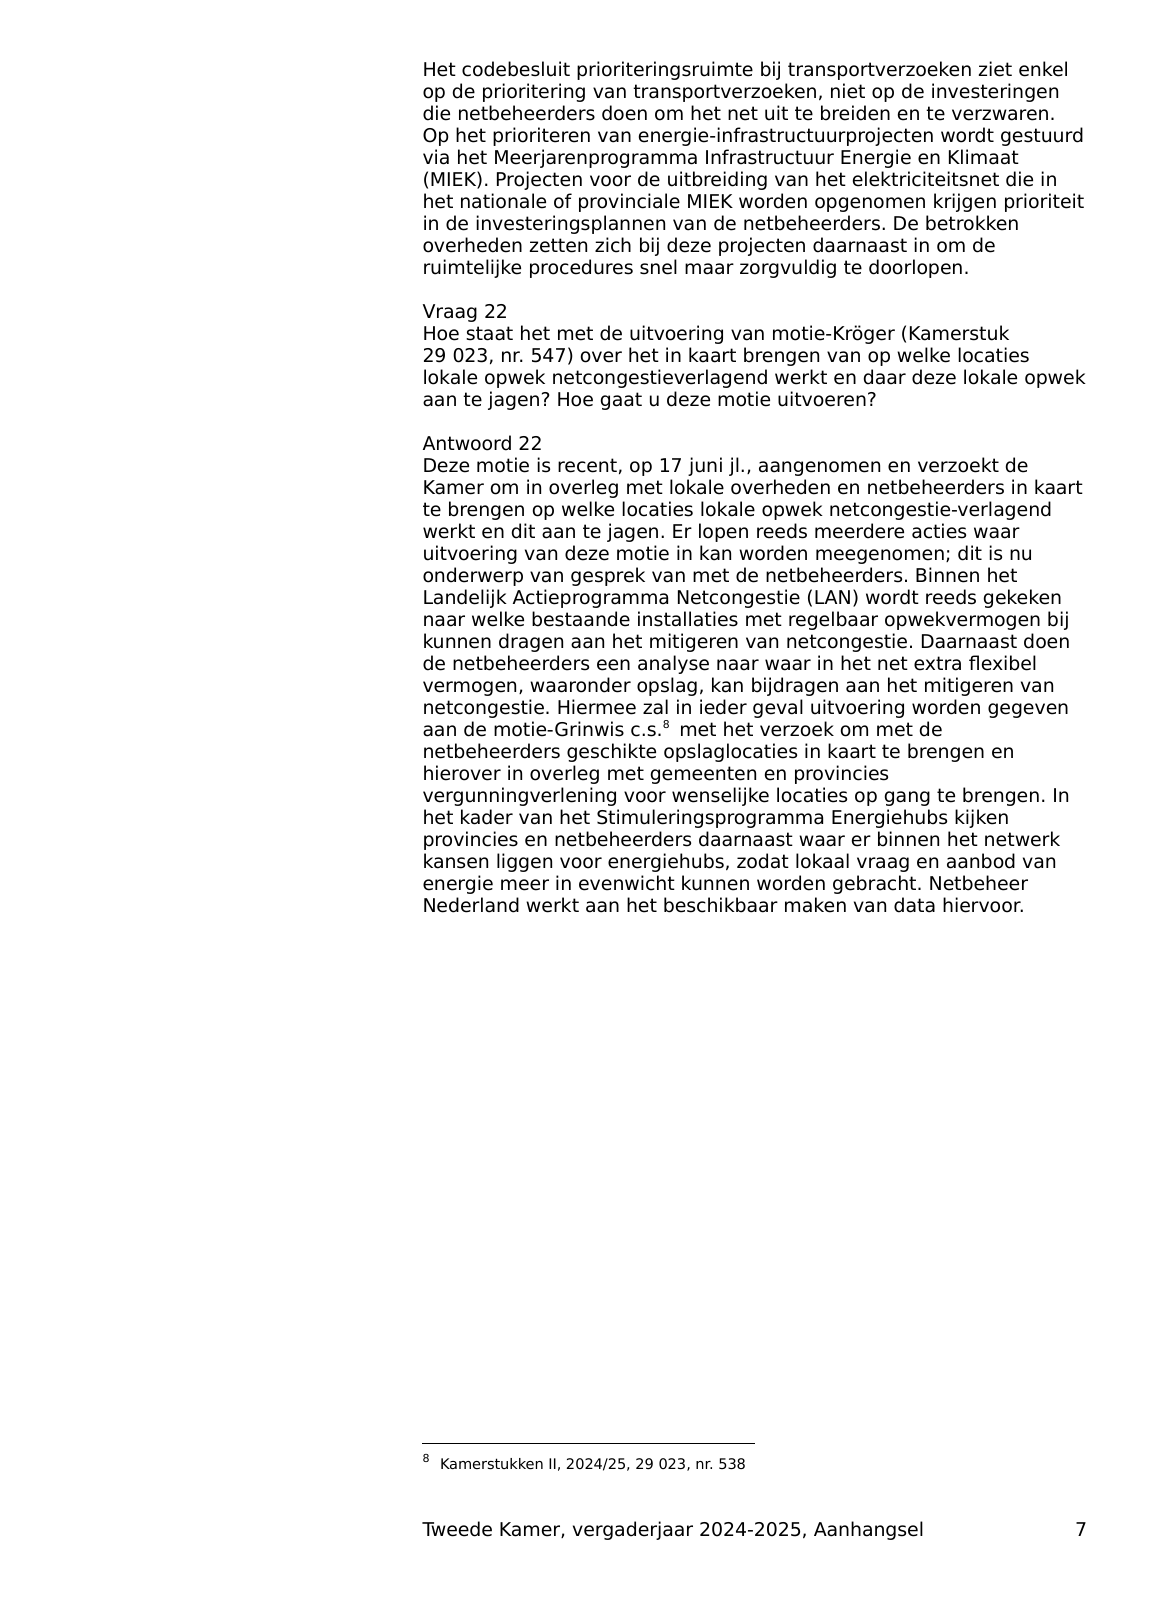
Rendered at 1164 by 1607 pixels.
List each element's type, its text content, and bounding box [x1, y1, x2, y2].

text Het codebesluit prioriteringsruimte bij transportverzoeken ziet enkel op de prioritering van transportverzoeken, niet op de investeringen die netbeheerders doen om het net uit te breiden en te verzwaren. Op het prioriteren van energie-infrastructuurprojecten wordt gestuurd via het Meerjarenprogramma Infrastructuur Energie en Klimaat (MIEK). Projecten voor de uitbreiding van het elektriciteitsnet die in het nationale of provinciale MIEK worden opgenomen krijgen prioriteit in de investeringsplannen van de netbeheerders. De betrokken overheden zetten zich bij deze projecten daarnaast in om de ruimtelijke procedures snel maar zorgvuldig te doorlopen. [422, 59, 1087, 279]
text Vraag 22 [422, 301, 1087, 323]
text Antwoord 22 [422, 433, 1087, 455]
text Kamerstukken II, 2024/25, 29 023, nr. 538 [422, 1452, 1087, 1474]
text Hoe staat het met de uitvoering van motie-Kröger (Kamerstuk 29 023, nr. 547) over het in kaart brengen van op welke locaties lokale opwek netcongestieverlagend werkt en daar deze lokale opwek aan te jagen? Hoe gaat u deze motie uitvoeren? [422, 323, 1087, 411]
text Deze motie is recent, op 17 juni jl., aangenomen en verzoekt de Kamer om in overleg met lokale overheden en netbeheerders in kaart te brengen op welke locaties lokale opwek netcongestie-verlagend werkt en dit aan te jagen. Er lopen reeds meerdere acties waar uitvoering van deze motie in kan worden meegenomen; dit is nu onderwerp van gesprek van met de netbeheerders. Binnen het Landelijk Actieprogramma Netcongestie (LAN) wordt reeds gekeken naar welke bestaande installaties met regelbaar opwekvermogen bij kunnen dragen aan het mitigeren van netcongestie. Daarnaast doen de netbeheerders een analyse naar waar in het net extra flexibel vermogen, waaronder opslag, kan bijdragen aan het mitigeren van netcongestie. Hiermee zal in ieder geval uitvoering worden gegeven aan de motie-Grinwis c.s. met het verzoek om met de netbeheerders geschikte opslaglocaties in kaart te brengen en hierover in overleg met gemeenten en provincies vergunningverlening voor wenselijke locaties op gang te brengen. In het kader van het Stimuleringsprogramma Energiehubs kijken provincies en netbeheerders daarnaast waar er binnen het netwerk kansen liggen voor energiehubs, zodat lokaal vraag en aanbod van energie meer in evenwicht kunnen worden gebracht. Netbeheer Nederland werkt aan het beschikbaar maken van data hiervoor. [422, 455, 1087, 917]
